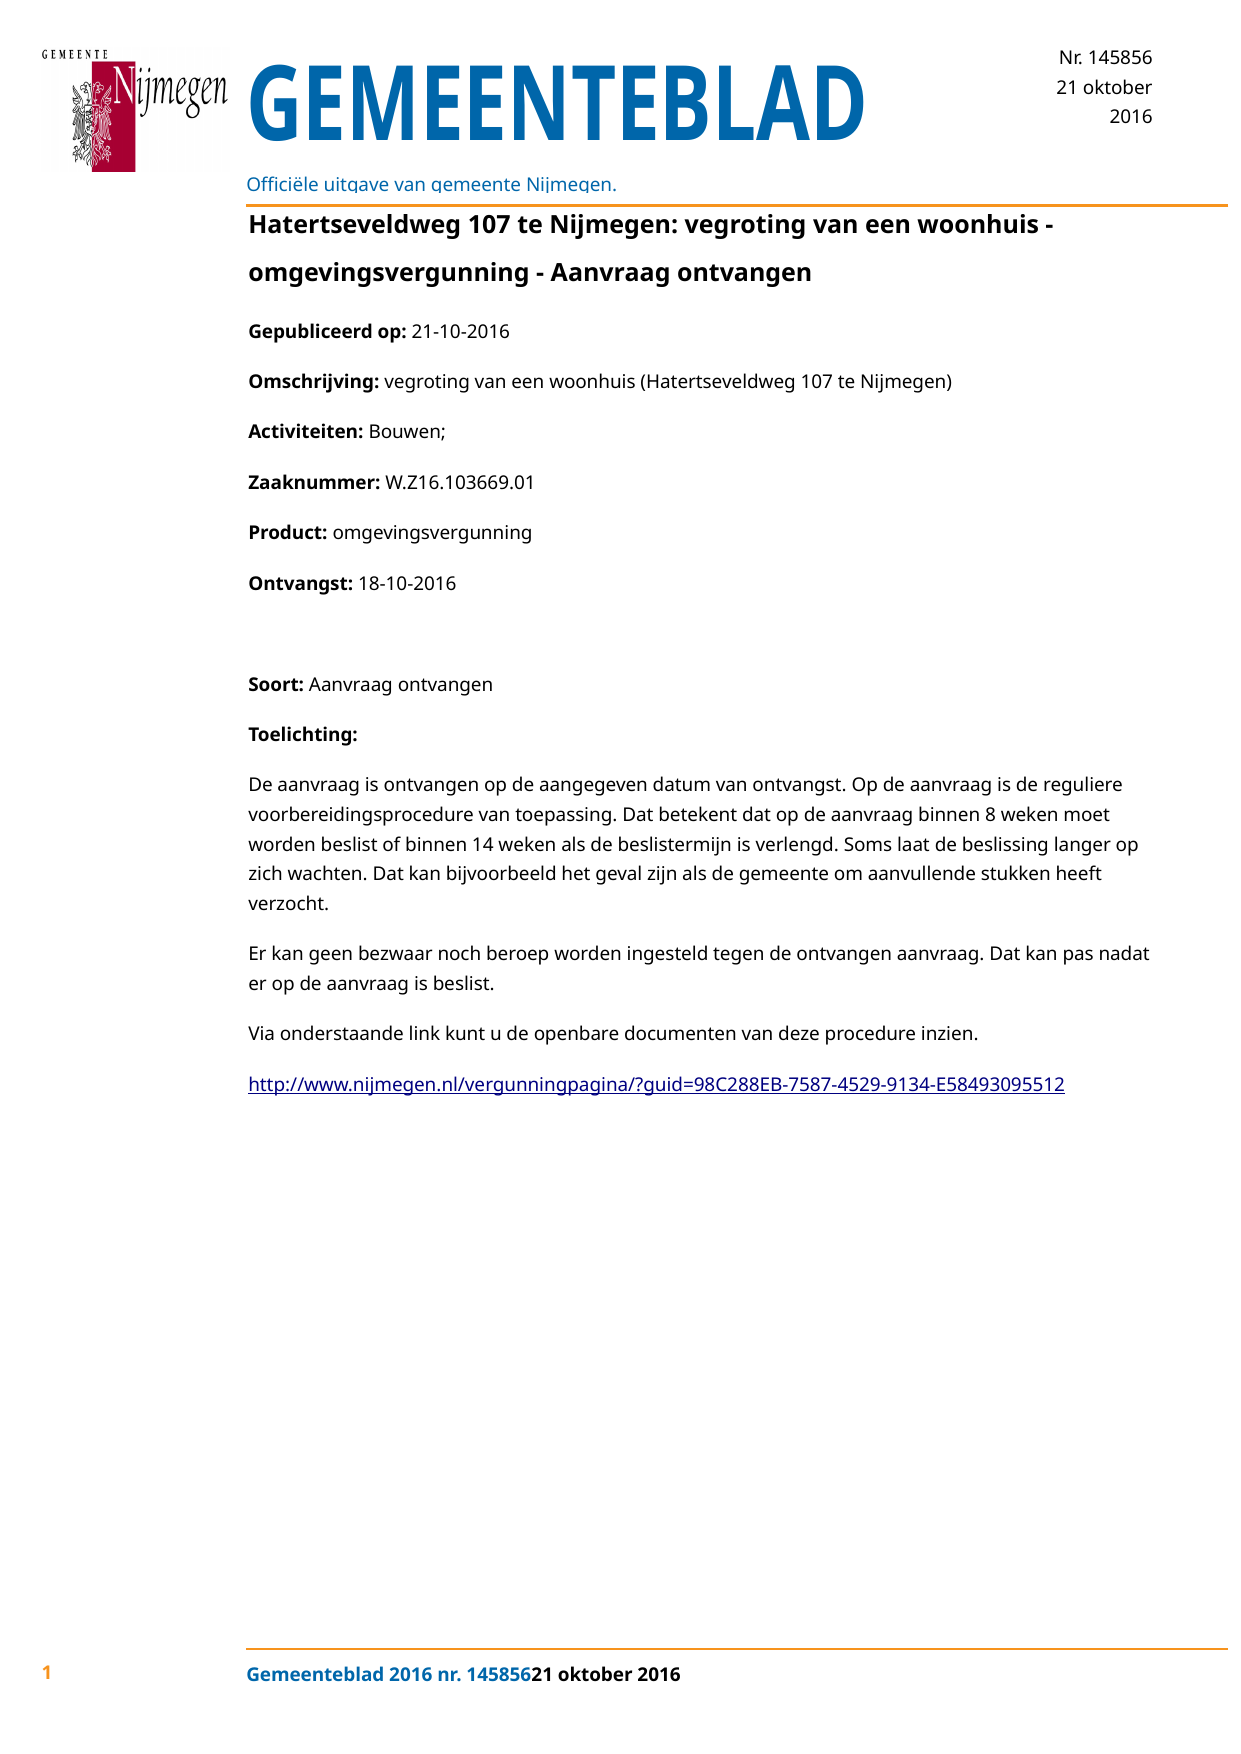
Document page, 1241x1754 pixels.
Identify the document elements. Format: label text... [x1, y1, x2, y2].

text Ontvangst: 18-10-2016 [248, 570, 1152, 596]
text De aanvraag is ontvangen op de aangegeven datum van ontvangst. Op de aanvraag is de reguliere voorbereidingsprocedure van toepassing. Dat betekent dat op de aanvraag binnen 8 weken moet worden beslist of binnen 14 weken als de beslistermijn is verlengd. Soms laat de beslissing langer op zich wachten. Dat kan bijvoorbeeld het geval zijn als de gemeente om aanvullende stukken heeft verzocht. [248, 772, 1152, 916]
text Omschrijving: vegroting van een woonhuis (Hatertseveldweg 107 te Nijmegen) [248, 368, 1152, 394]
text Via onderstaande link kunt u de openbare documenten van deze procedure inzien. [248, 1020, 1152, 1046]
text Toelichting: [248, 721, 1152, 747]
text Zaaknummer: W.Z16.103669.01 [248, 469, 1152, 495]
text Gepubliceerd op: 21-10-2016 [248, 318, 1152, 344]
text http://www.nijmegen.nl/vergunningpagina/?guid=98C288EB-7587-4529-9134-E58493095512 [248, 1071, 1152, 1097]
text Soort: Aanvraag ontvangen [248, 671, 1152, 697]
text Hatertseveldweg 107 te Nijmegen: vegroting van een woonhuis - omgevingsvergunning - Aanvraag ontvangen [248, 207, 1152, 288]
text Activiteiten: Bouwen; [248, 419, 1152, 444]
text Er kan geen bezwaar noch beroep worden ingesteld tegen de ontvangen aanvraag. Dat kan pas nadat er op de aanvraag is beslist. [248, 940, 1152, 996]
text Product: omgevingsvergunning [248, 519, 1152, 545]
picture [41, 47, 231, 172]
